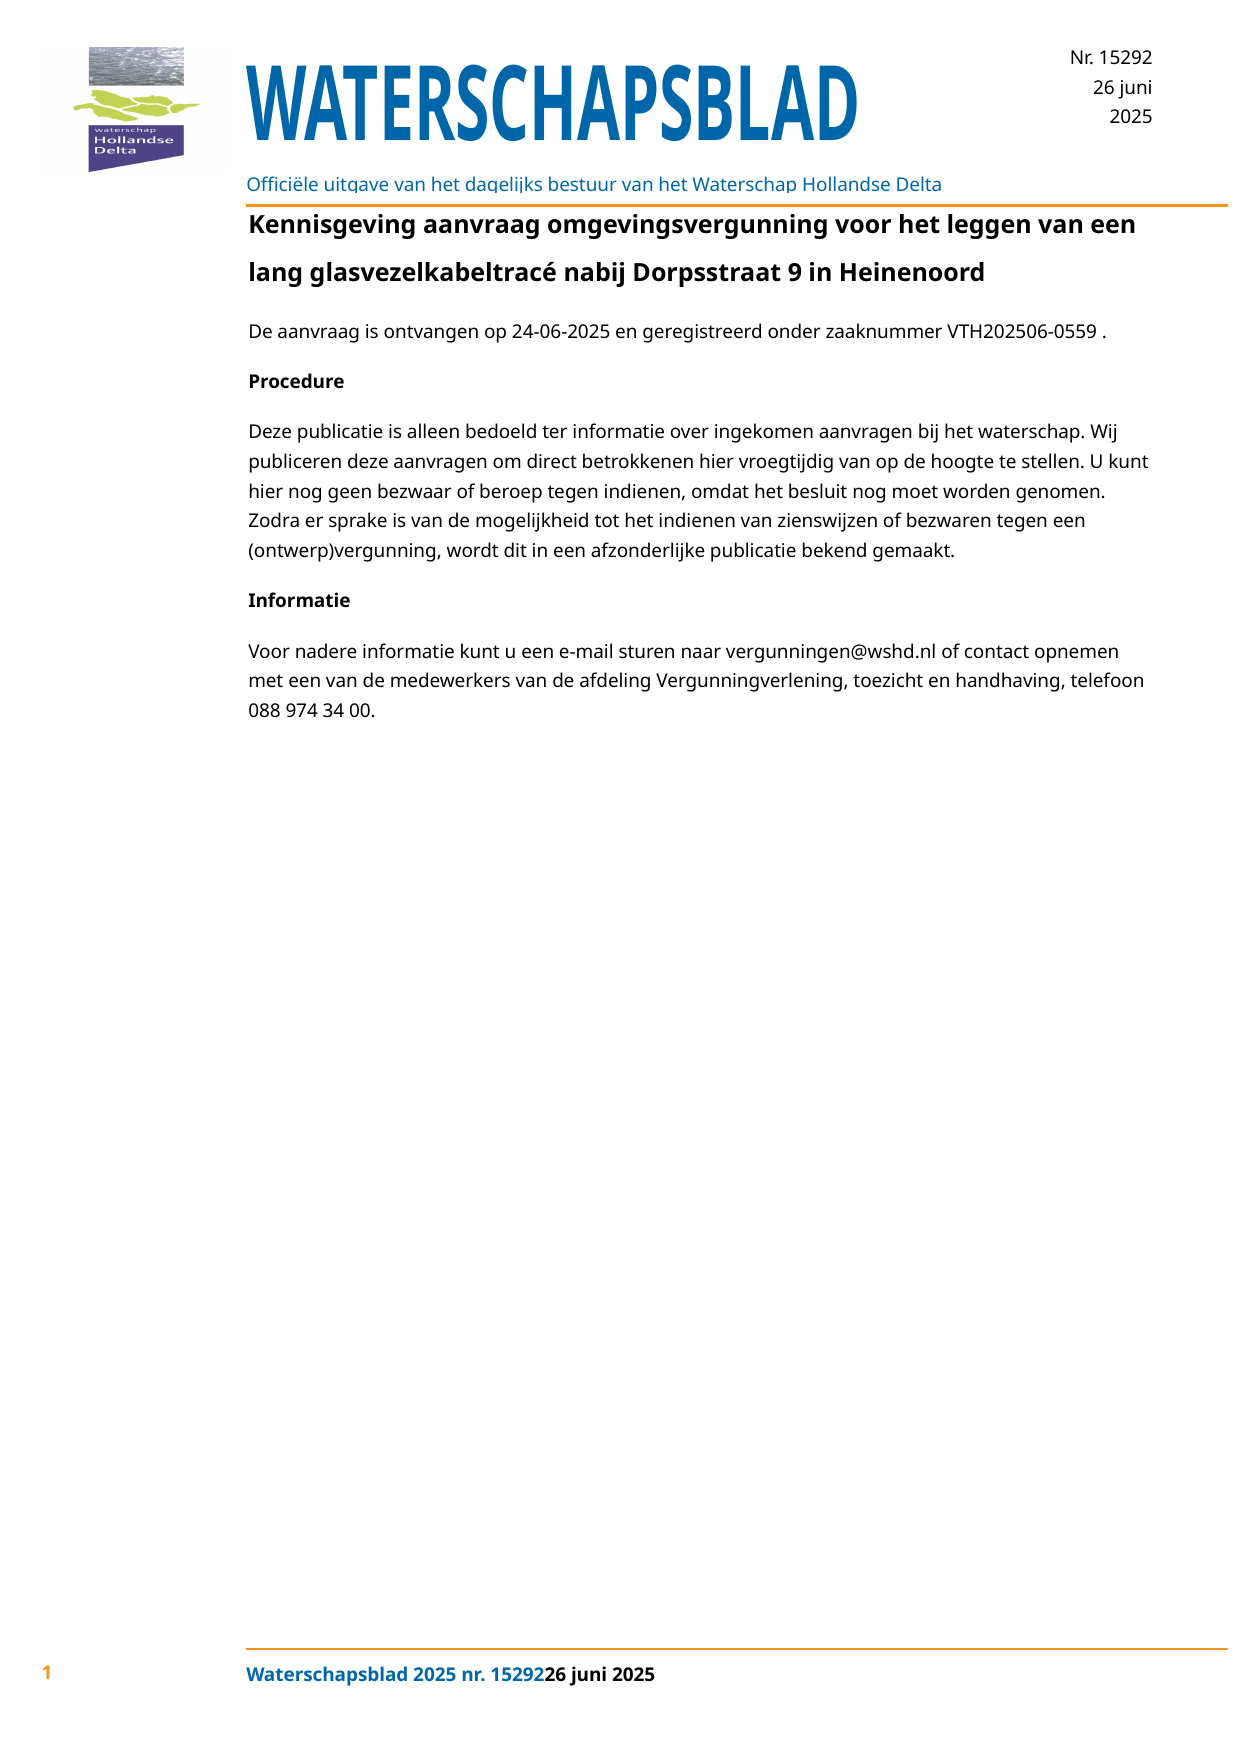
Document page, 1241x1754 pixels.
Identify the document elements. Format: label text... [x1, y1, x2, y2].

text Informatie [248, 587, 1152, 613]
text Deze publicatie is alleen bedoeld ter informatie over ingekomen aanvragen bij het waterschap. Wij publiceren deze aanvragen om direct betrokkenen hier vroegtijdig van op de hoogte te stellen. U kunt hier nog geen bezwaar of beroep tegen indienen, omdat het besluit nog moet worden genomen. Zodra er sprake is van de mogelijkheid tot het indienen van zienswijzen of bezwaren tegen een (ontwerp)vergunning, wordt dit in een afzonderlijke publicatie bekend gemaakt. [248, 419, 1152, 563]
text Procedure [248, 368, 1152, 394]
picture [41, 47, 231, 172]
text Voor nadere informatie kunt u een e-mail sturen naar vergunningen@wshd.nl of contact opnemen met een van de medewerkers van de afdeling Vergunningverlening, toezicht en handhaving, telefoon 088 974 34 00. [248, 638, 1152, 723]
text Kennisgeving aanvraag omgevingsvergunning voor het leggen van een lang glasvezelkabeltracé nabij Dorpsstraat 9 in Heinenoord [248, 207, 1152, 288]
text De aanvraag is ontvangen op 24-06-2025 en geregistreerd onder zaaknummer VTH202506-0559 . [248, 318, 1152, 344]
